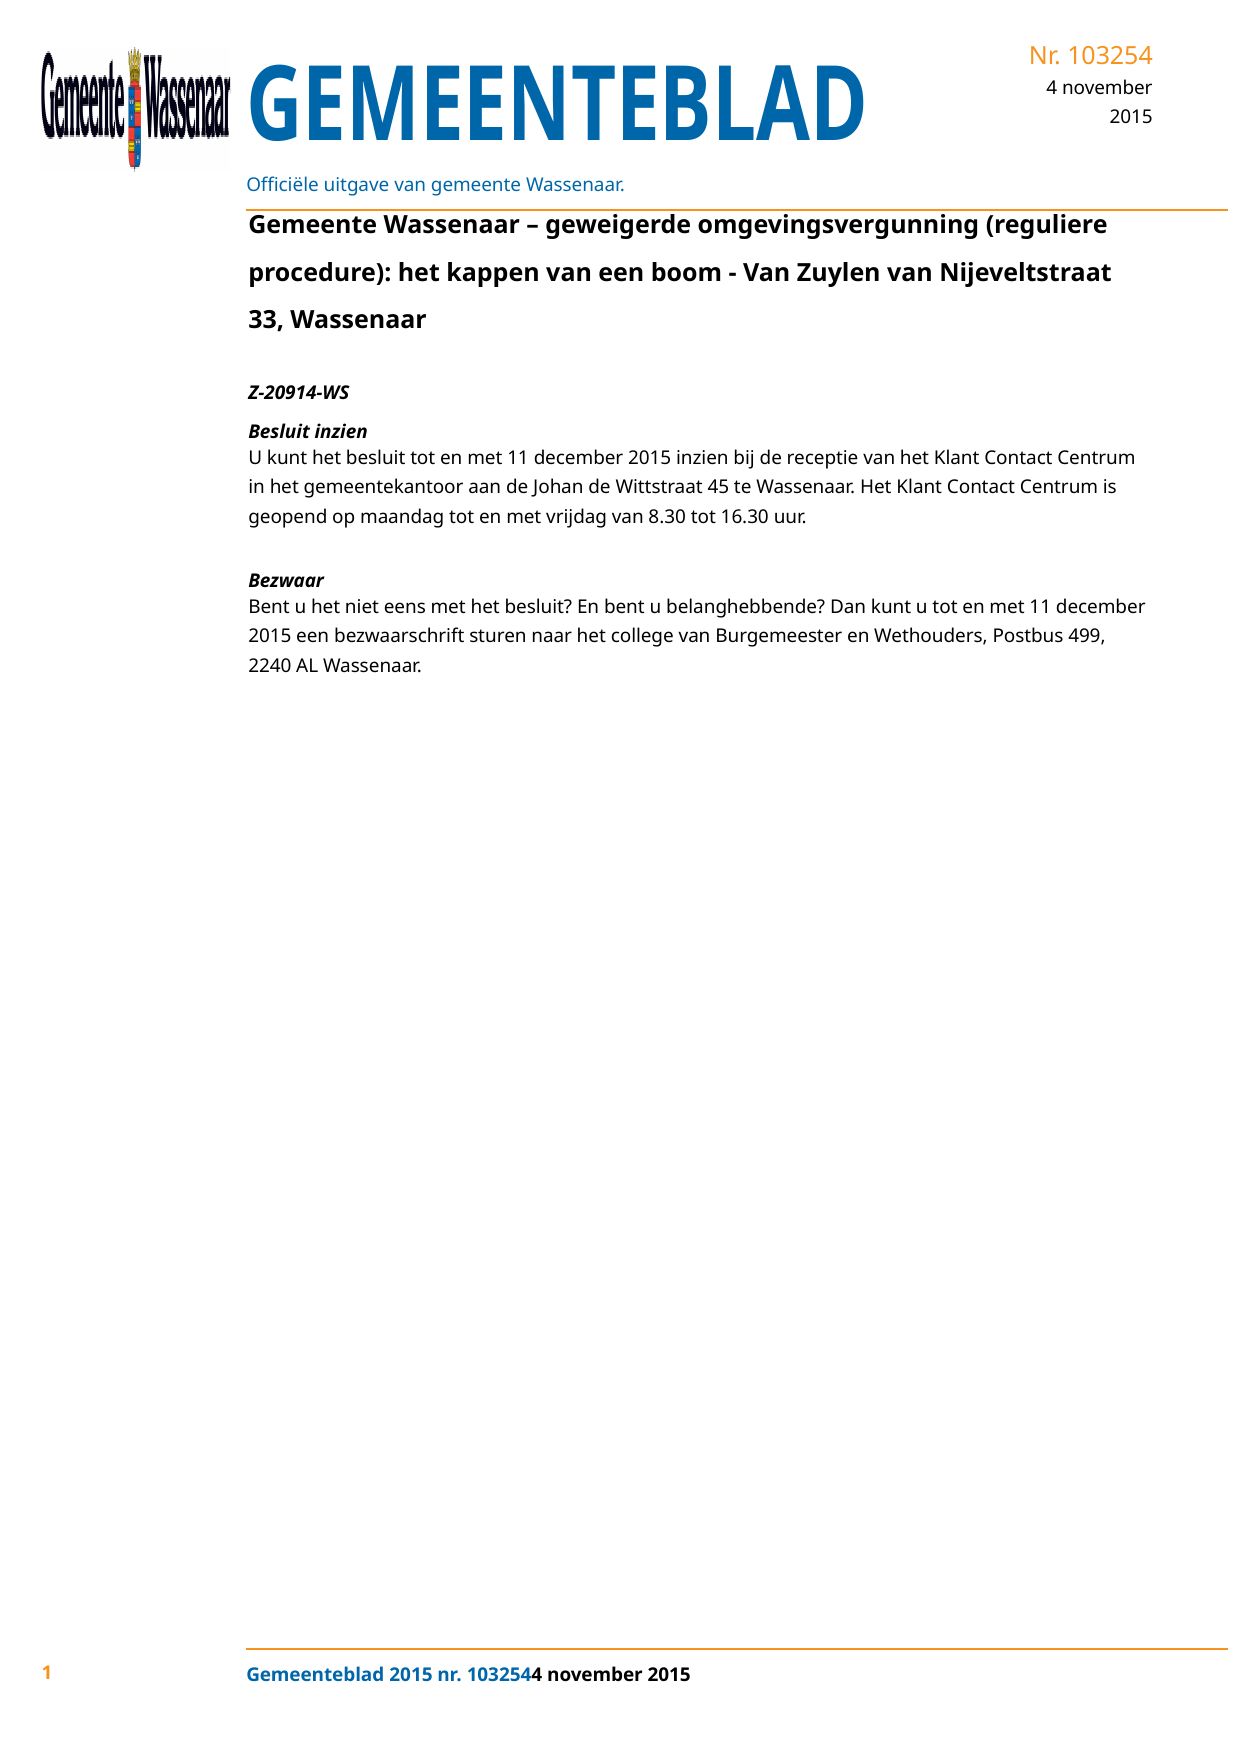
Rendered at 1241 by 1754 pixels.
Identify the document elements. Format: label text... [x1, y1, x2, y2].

text U kunt het besluit tot en met 11 december 2015 inzien bij de receptie van het Klant Contact Centrum in het gemeentekantoor aan de Johan de Wittstraat 45 te Wassenaar. Het Klant Contact Centrum is geopend op maandag tot en met vrijdag van 8.30 tot 16.30 uur. [248, 444, 1152, 529]
text Bent u het niet eens met het besluit? En bent u belanghebbende? Dan kunt u tot en met 11 december 2015 een bezwaarschrift sturen naar het college van Burgemeester en Wethouders, Postbus 499, 2240 AL Wassenaar. [248, 593, 1152, 678]
text Bezwaar [248, 567, 1152, 593]
text Besluit inzien [248, 418, 1152, 444]
text Gemeente Wassenaar – geweigerde omgevingsvergunning (reguliere procedure): het kappen van een boom - Van Zuylen van Nijeveltstraat 33, Wassenaar [248, 211, 1152, 336]
text Z-20914-WS [248, 379, 1152, 405]
picture [41, 47, 231, 172]
